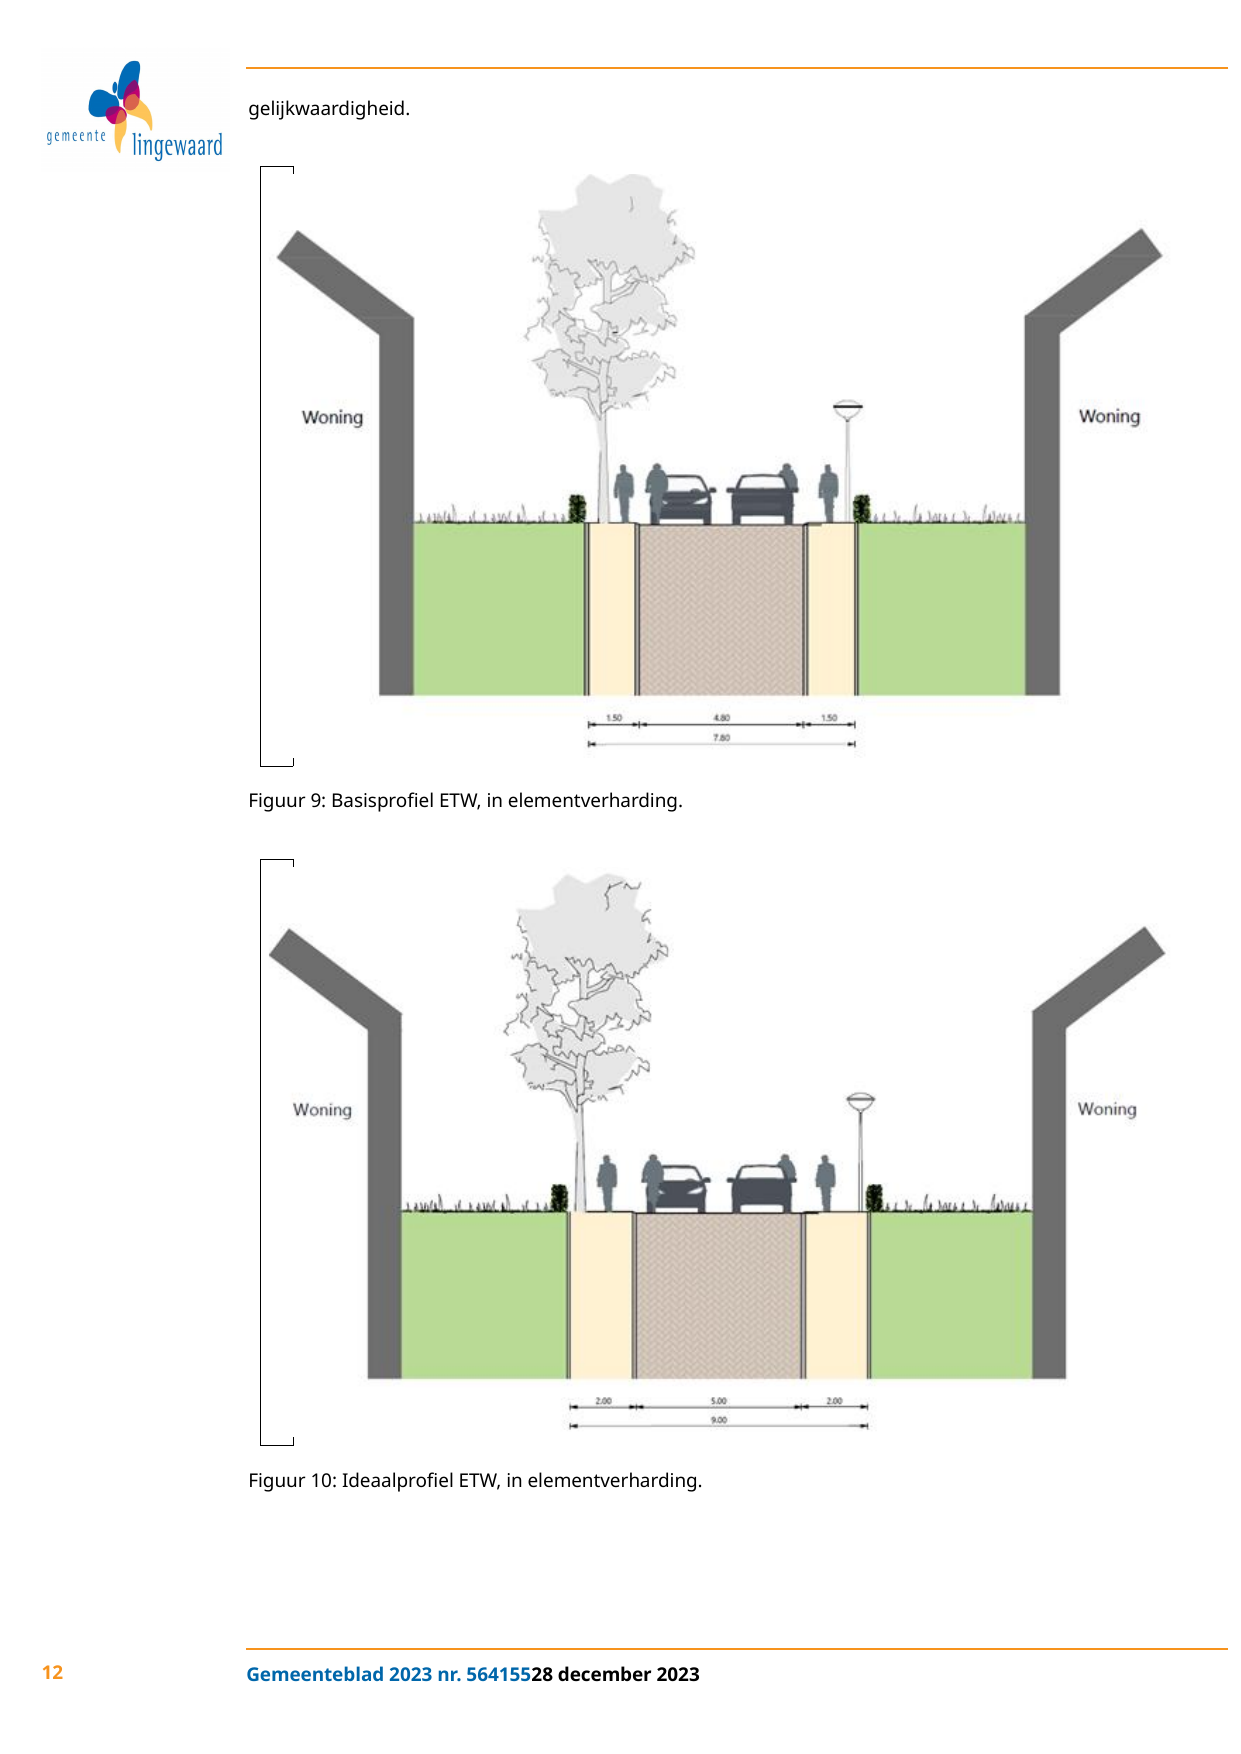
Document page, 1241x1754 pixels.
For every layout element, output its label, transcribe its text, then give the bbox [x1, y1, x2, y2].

text Figuur 9: Basisprofiel ETW, in elementverharding. [248, 788, 1152, 813]
text gelijkwaardigheid. [248, 95, 1152, 121]
picture [268, 867, 1173, 1437]
picture [41, 47, 231, 172]
text Figuur 10: Ideaalprofiel ETW, in elementverharding. [248, 1467, 1152, 1492]
picture [268, 174, 1173, 758]
